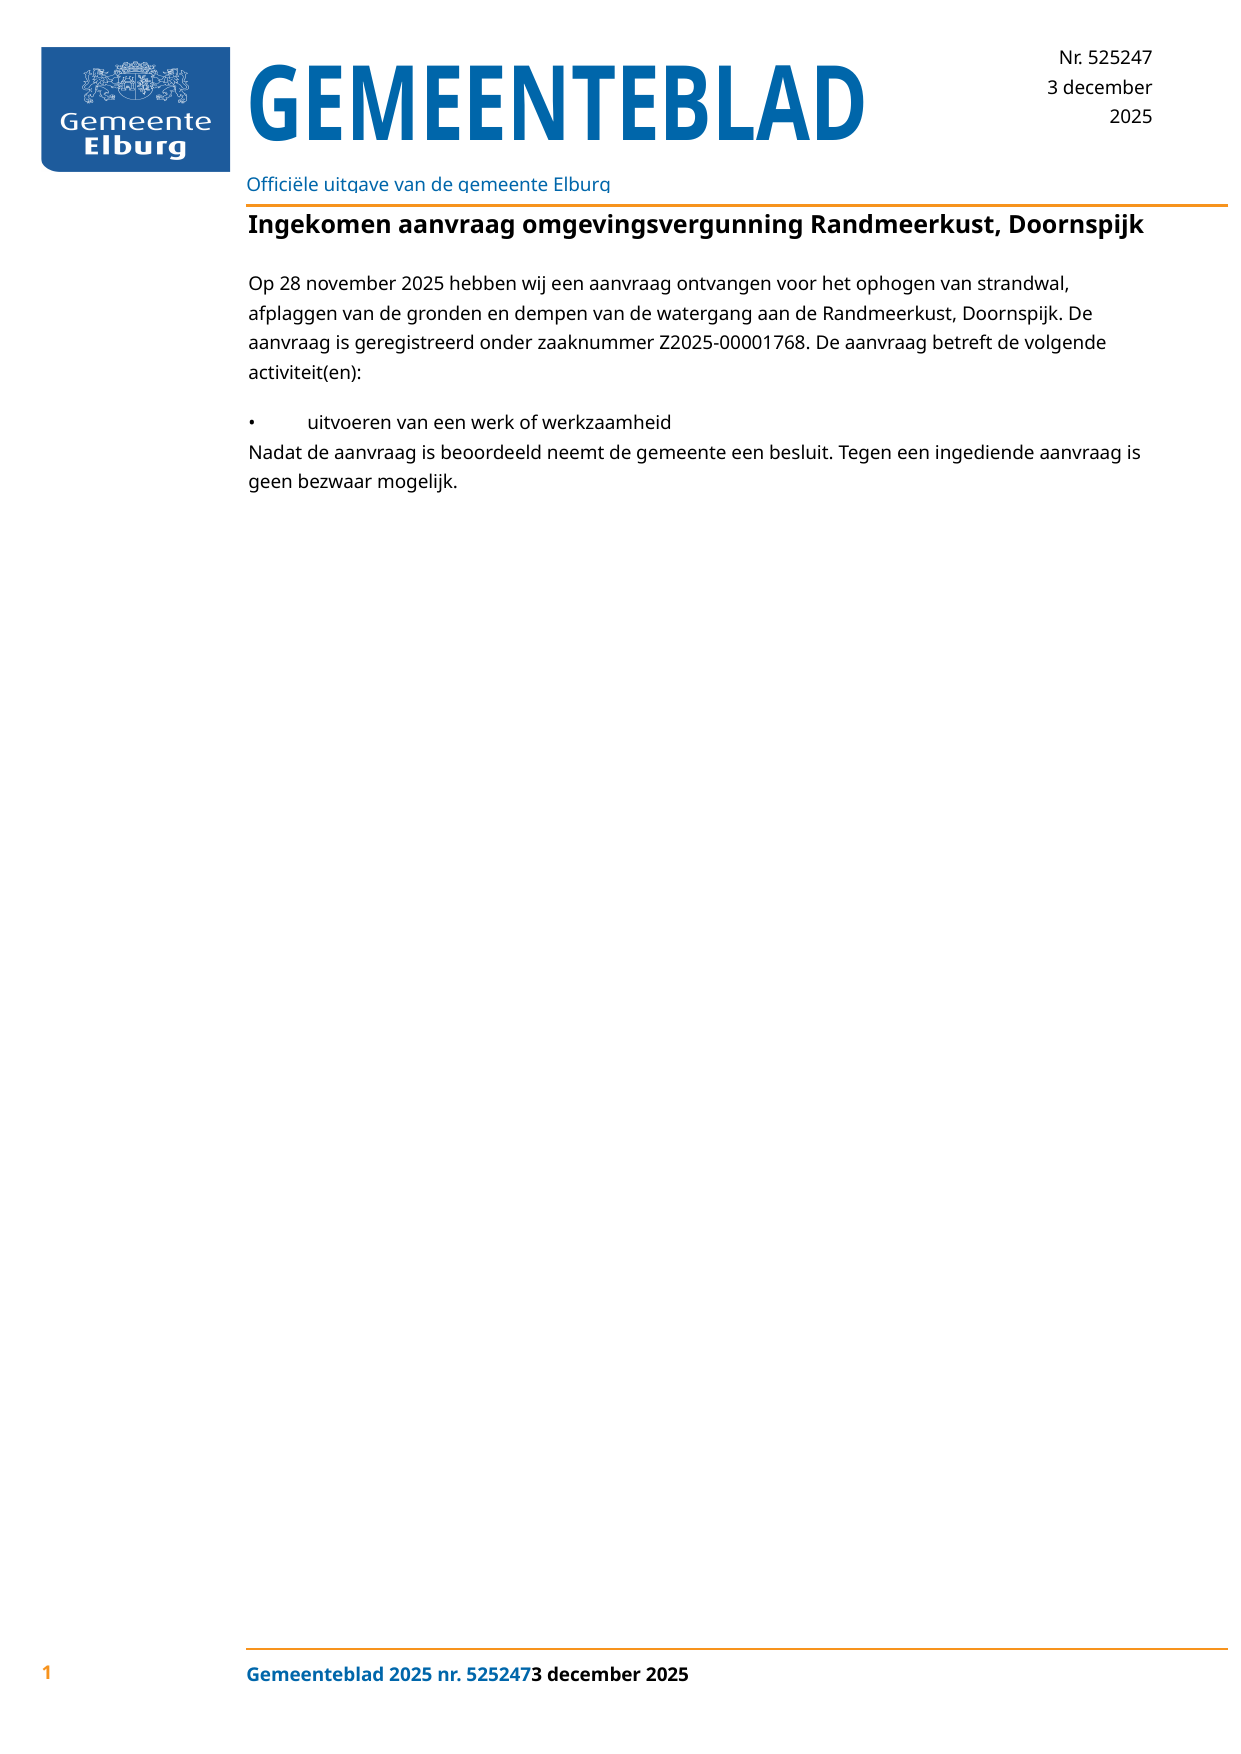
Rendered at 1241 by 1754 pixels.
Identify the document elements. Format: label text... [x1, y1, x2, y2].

text Nadat de aanvraag is beoordeeld neemt de gemeente een besluit. Tegen een ingediende aanvraag is geen bezwaar mogelijk. [248, 439, 1152, 494]
list uitvoeren van een werk of werkzaamheid [248, 409, 1152, 435]
picture [41, 47, 231, 172]
text Op 28 november 2025 hebben wij een aanvraag ontvangen voor het ophogen van strandwal, afplaggen van de gronden en dempen van de watergang aan de Randmeerkust, Doornspijk. De aanvraag is geregistreerd onder zaaknummer Z2025-00001768. De aanvraag betreft de volgende activiteit(en): [248, 270, 1152, 385]
text Ingekomen aanvraag omgevingsvergunning Randmeerkust, Doornspijk [248, 207, 1152, 241]
